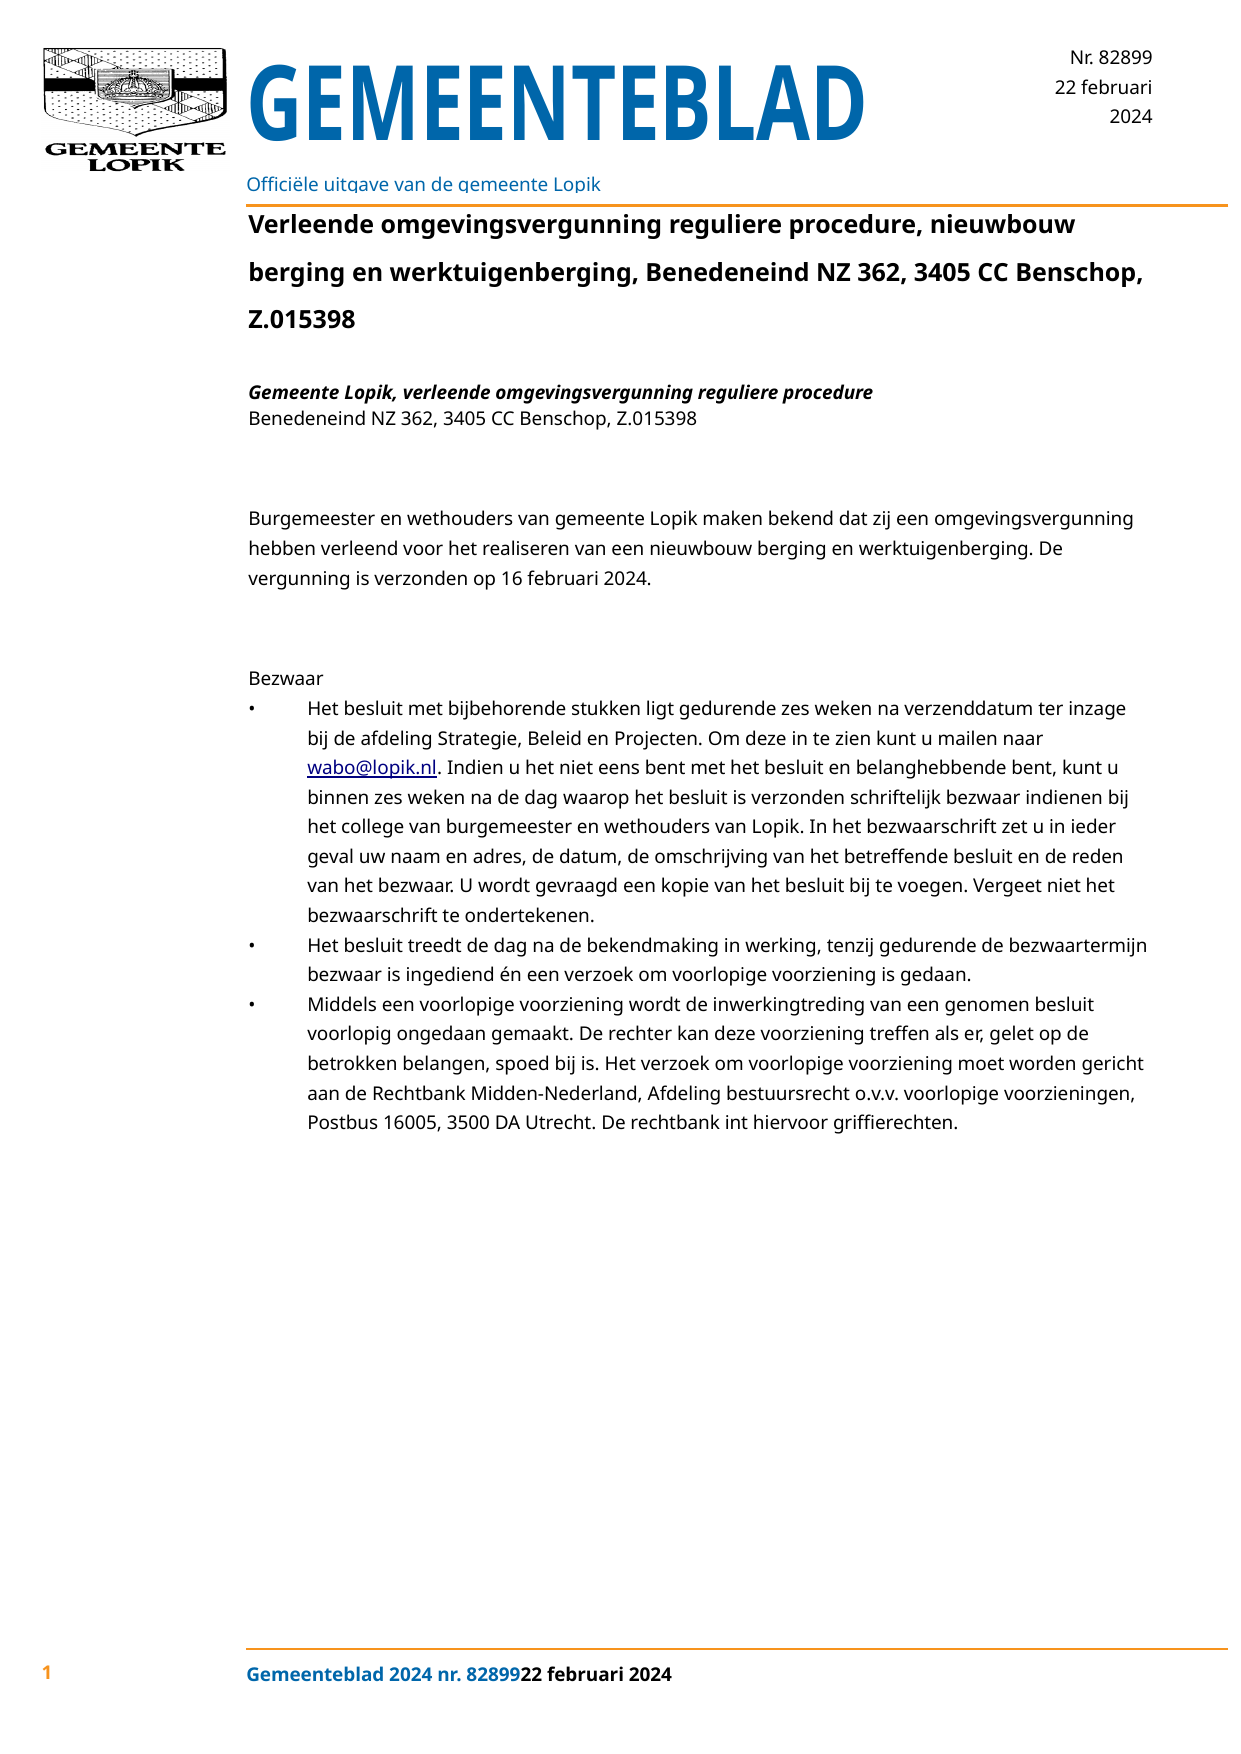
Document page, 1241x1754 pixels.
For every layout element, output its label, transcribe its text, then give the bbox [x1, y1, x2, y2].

text Burgemeester en wethouders van gemeente Lopik maken bekend dat zij een omgevingsvergunning hebben verleend voor het realiseren van een nieuwbouw berging en werktuigenberging. De vergunning is verzonden op 16 februari 2024. [248, 506, 1152, 591]
text Benedeneind NZ 362, 3405 CC Benschop, Z.015398 [248, 405, 1152, 431]
picture [41, 47, 231, 172]
text Verleende omgevingsvergunning reguliere procedure, nieuwbouw berging en werktuigenberging, Benedeneind NZ 362, 3405 CC Benschop, Z.015398 [248, 207, 1152, 336]
list Middels een voorlopige voorziening wordt de inwerkingtreding van een genomen besluit voorlopig ongedaan gemaakt. De rechter kan deze voorziening treffen als er, gelet op de betrokken belangen, spoed bij is. Het verzoek om voorlopige voorziening moet worden gericht aan de Rechtbank Midden-Nederland, Afdeling bestuursrecht o.v.v. voorlopige voorzieningen, Postbus 16005, 3500 DA Utrecht. De rechtbank int hiervoor griffierechten. [248, 991, 1152, 1135]
text Gemeente Lopik, verleende omgevingsvergunning reguliere procedure [248, 379, 1152, 405]
list Het besluit treedt de dag na de bekendmaking in werking, tenzij gedurende de bezwaartermijn bezwaar is ingediend én een verzoek om voorlopige voorziening is gedaan. [248, 932, 1152, 987]
list Het besluit met bijbehorende stukken ligt gedurende zes weken na verzenddatum ter inzage bij de afdeling Strategie, Beleid en Projecten. Om deze in te zien kunt u mailen naar wabo@lopik.nl. Indien u het niet eens bent met het besluit en belanghebbende bent, kunt u binnen zes weken na de dag waarop het besluit is verzonden schriftelijk bezwaar indienen bij het college van burgemeester en wethouders van Lopik. In het bezwaarschrift zet u in ieder geval uw naam en adres, de datum, de omschrijving van het betreffende besluit en de reden van het bezwaar. U wordt gevraagd een kopie van het besluit bij te voegen. Vergeet niet het bezwaarschrift te ondertekenen. [248, 695, 1152, 928]
text Bezwaar [248, 666, 1152, 691]
